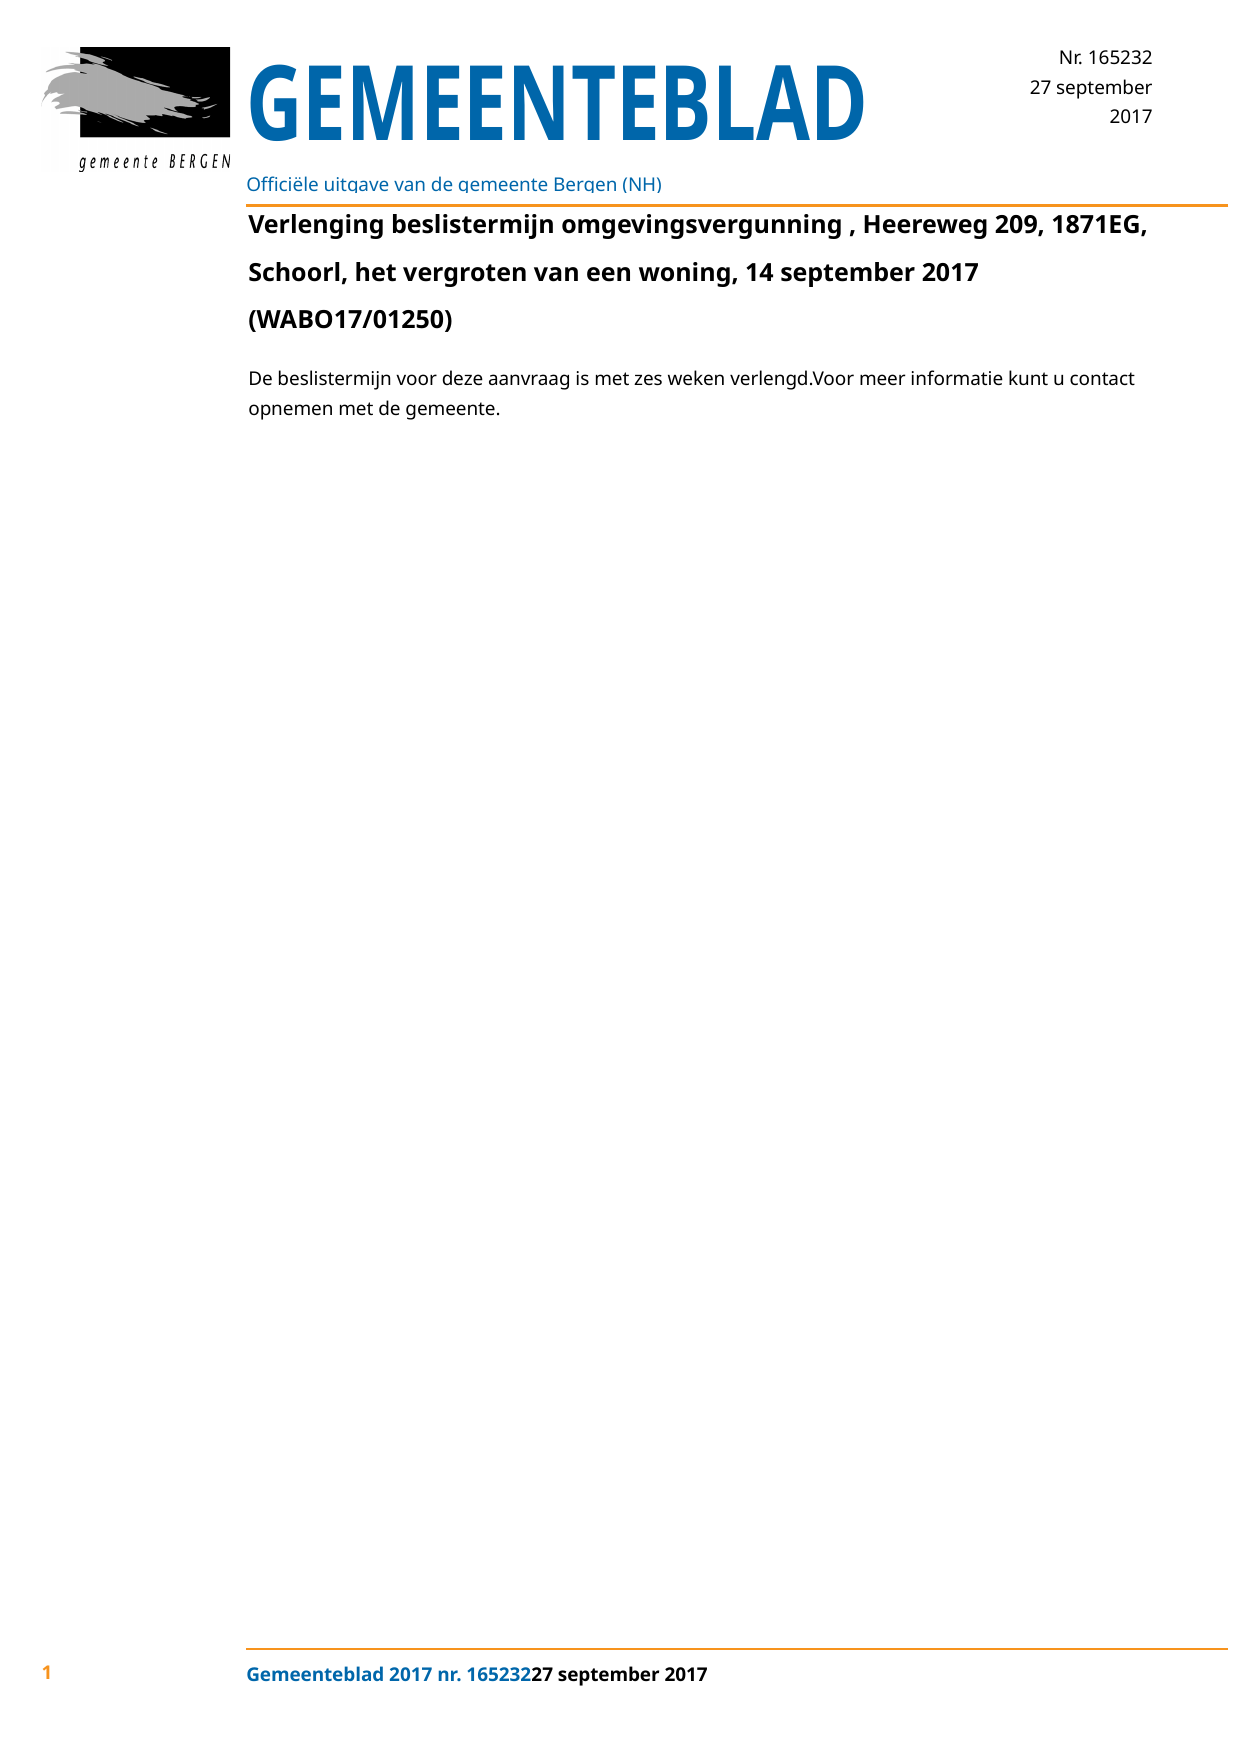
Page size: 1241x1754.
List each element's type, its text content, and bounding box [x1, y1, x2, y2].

picture [41, 47, 231, 172]
text Verlenging beslistermijn omgevingsvergunning , Heereweg 209, 1871EG, Schoorl, het vergroten van een woning, 14 september 2017 (WABO17/01250) [248, 207, 1152, 336]
text De beslistermijn voor deze aanvraag is met zes weken verlengd.Voor meer informatie kunt u contact opnemen met de gemeente. [248, 366, 1152, 421]
